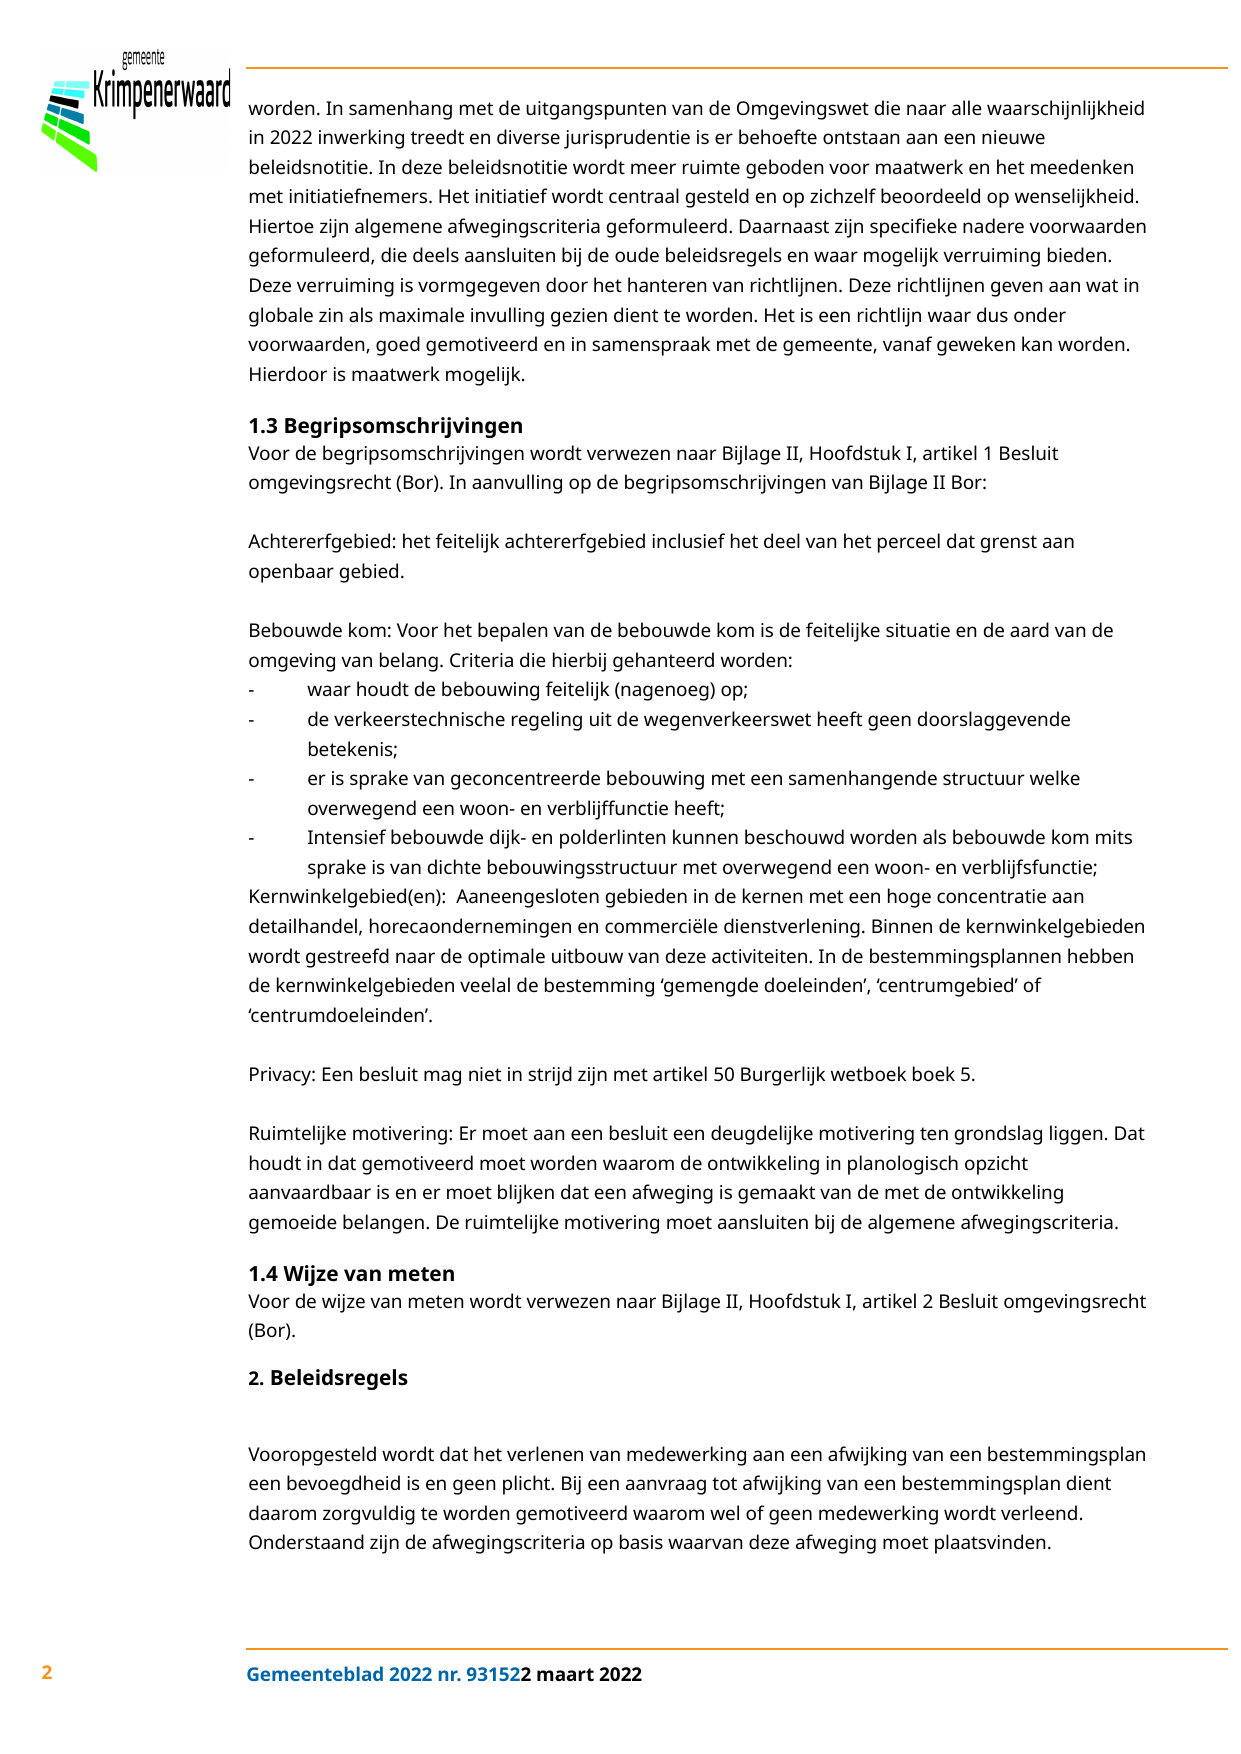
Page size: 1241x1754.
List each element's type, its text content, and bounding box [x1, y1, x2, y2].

text 1.4 Wijze van meten [248, 1259, 1152, 1288]
list Intensief bebouwde dijk- en polderlinten kunnen beschouwd worden als bebouwde kom mits sprake is van dichte bebouwingsstructuur met overwegend een woon- en verblijfsfunctie; [248, 824, 1152, 880]
text Privacy: Een besluit mag niet in strijd zijn met artikel 50 Burgerlijk wetboek boek 5. [248, 1061, 1152, 1087]
text Vooropgesteld wordt dat het verlenen van medewerking aan een afwijking van een bestemmingsplan een bevoegdheid is en geen plicht. Bij een aanvraag tot afwijking van een bestemmingsplan dient daarom zorgvuldig te worden gemotiveerd waarom wel of geen medewerking wordt verleend. Onderstaand zijn de afwegingscriteria op basis waarvan deze afweging moet plaatsvinden. [248, 1441, 1152, 1555]
list er is sprake van geconcentreerde bebouwing met een samenhangende structuur welke overwegend een woon- en verblijffunctie heeft; [248, 765, 1152, 821]
list de verkeerstechnische regeling uit de wegenverkeerswet heeft geen doorslaggevende betekenis; [248, 706, 1152, 761]
text Voor de begripsomschrijvingen wordt verwezen naar Bijlage II, Hoofdstuk I, artikel 1 Besluit omgevingsrecht (Bor). In aanvulling op de begripsomschrijvingen van Bijlage II Bor: [248, 440, 1152, 495]
text 2. Beleidsregels [248, 1363, 1152, 1392]
text Kernwinkelgebied(en): Aaneengesloten gebieden in de kernen met een hoge concentratie aan detailhandel, horecaondernemingen en commerciële dienstverlening. Binnen de kernwinkelgebieden wordt gestreefd naar de optimale uitbouw van deze activiteiten. In de bestemmingsplannen hebben de kernwinkelgebieden veelal de bestemming ‘gemengde doeleinden’, ‘centrumgebied’ of ‘centrumdoeleinden’. [248, 884, 1152, 1028]
picture [41, 47, 231, 172]
text 1.3 Begripsomschrijvingen [248, 411, 1152, 440]
list waar houdt de bebouwing feitelijk (nagenoeg) op; [248, 677, 1152, 702]
text Voor de wijze van meten wordt verwezen naar Bijlage II, Hoofdstuk I, artikel 2 Besluit omgevingsrecht (Bor). [248, 1288, 1152, 1343]
text Ruimtelijke motivering: Er moet aan een besluit een deugdelijke motivering ten grondslag liggen. Dat houdt in dat gemotiveerd moet worden waarom de ontwikkeling in planologisch opzicht aanvaardbaar is en er moet blijken dat een afweging is gemaakt van de met de ontwikkeling gemoeide belangen. De ruimtelijke motivering moet aansluiten bij de algemene afwegingscriteria. [248, 1120, 1152, 1235]
text worden. In samenhang met de uitgangspunten van de Omgevingswet die naar alle waarschijnlijkheid in 2022 inwerking treedt en diverse jurisprudentie is er behoefte ontstaan aan een nieuwe beleidsnotitie. In deze beleidsnotitie wordt meer ruimte geboden voor maatwerk en het meedenken met initiatiefnemers. Het initiatief wordt centraal gesteld en op zichzelf beoordeeld op wenselijkheid. Hiertoe zijn algemene afwegingscriteria geformuleerd. Daarnaast zijn specifieke nadere voorwaarden geformuleerd, die deels aansluiten bij de oude beleidsregels en waar mogelijk verruiming bieden. Deze verruiming is vormgegeven door het hanteren van richtlijnen. Deze richtlijnen geven aan wat in globale zin als maximale invulling gezien dient te worden. Het is een richtlijn waar dus onder voorwaarden, goed gemotiveerd en in samenspraak met de gemeente, vanaf geweken kan worden. Hierdoor is maatwerk mogelijk. [248, 95, 1152, 387]
text Bebouwde kom: Voor het bepalen van de bebouwde kom is de feitelijke situatie en de aard van de omgeving van belang. Criteria die hierbij gehanteerd worden: [248, 617, 1152, 673]
text Achtererfgebied: het feitelijk achtererfgebied inclusief het deel van het perceel dat grenst aan openbaar gebied. [248, 529, 1152, 584]
